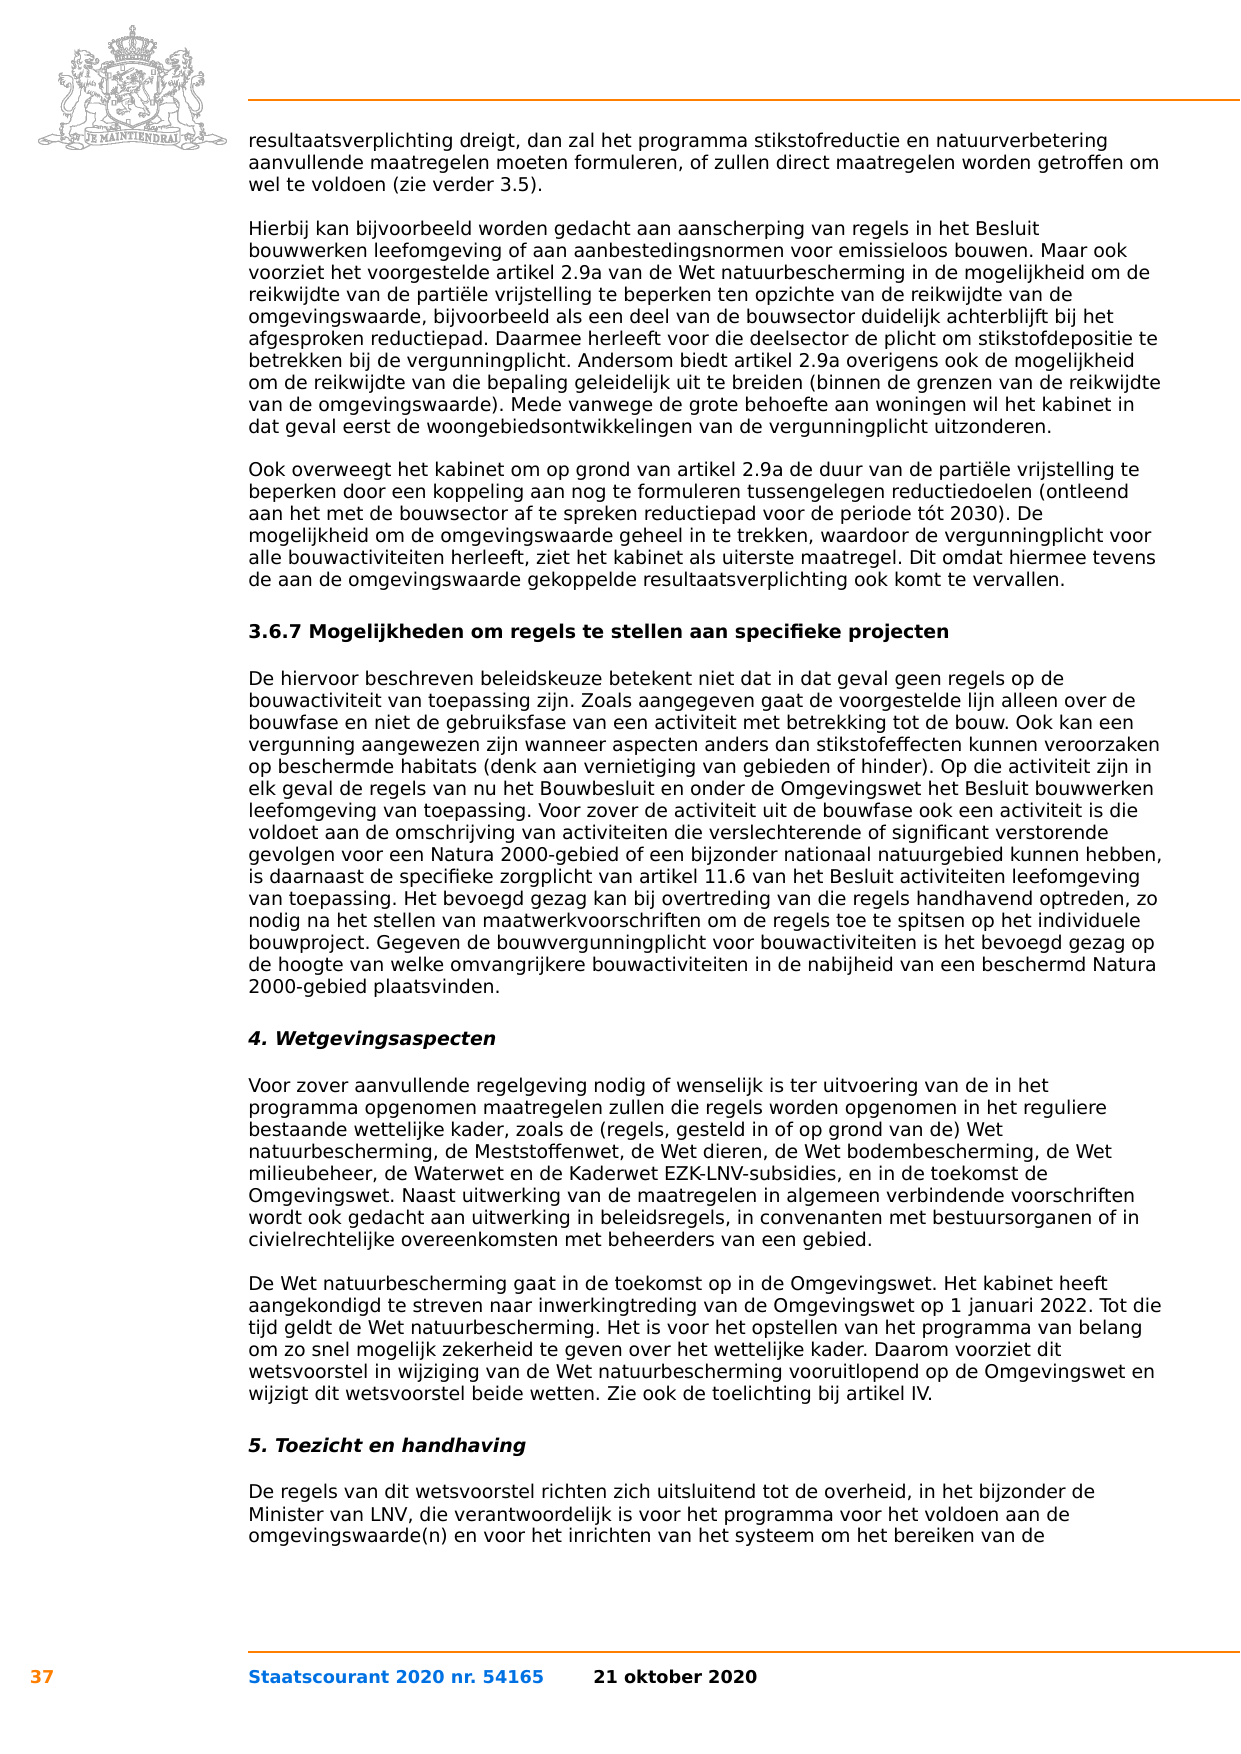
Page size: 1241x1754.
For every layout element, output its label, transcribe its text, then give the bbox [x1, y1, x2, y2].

subtitle 3.6.7 Mogelijkheden om regels te stellen aan specifieke projecten [248, 621, 1163, 643]
picture [38, 25, 227, 150]
text De regels van dit wetsvoorstel richten zich uitsluitend tot de overheid, in het bijzonder de Minister van LNV, die verantwoordelijk is voor het programma voor het voldoen aan de omgevingswaarde(n) en voor het inrichten van het systeem om het bereiken van de [248, 1481, 1163, 1547]
text Voor zover aanvullende regelgeving nodig of wenselijk is ter uitvoering van de in het programma opgenomen maatregelen zullen die regels worden opgenomen in het reguliere bestaande wettelijke kader, zoals de (regels, gesteld in of op grond van de) Wet natuurbescherming, de Meststoffenwet, de Wet dieren, de Wet bodembescherming, de Wet milieubeheer, de Waterwet en de Kaderwet EZK-LNV-subsidies, en in de toekomst de Omgevingswet. Naast uitwerking van de maatregelen in algemeen verbindende voorschriften wordt ook gedacht aan uitwerking in beleidsregels, in convenanten met bestuursorganen of in civielrechtelijke overeenkomsten met beheerders van een gebied. [248, 1075, 1163, 1251]
text De hiervoor beschreven beleidskeuze betekent niet dat in dat geval geen regels op de bouwactiviteit van toepassing zijn. Zoals aangegeven gaat de voorgestelde lijn alleen over de bouwfase en niet de gebruiksfase van een activiteit met betrekking tot de bouw. Ook kan een vergunning aangewezen zijn wanneer aspecten anders dan stikstofeffecten kunnen veroorzaken op beschermde habitats (denk aan vernietiging van gebieden of hinder). Op die activiteit zijn in elk geval de regels van nu het Bouwbesluit en onder de Omgevingswet het Besluit bouwwerken leefomgeving van toepassing. Voor zover de activiteit uit de bouwfase ook een activiteit is die voldoet aan de omschrijving van activiteiten die verslechterende of significant verstorende gevolgen voor een Natura 2000-gebied of een bijzonder nationaal natuurgebied kunnen hebben, is daarnaast de specifieke zorgplicht van artikel 11.6 van het Besluit activiteiten leefomgeving van toepassing. Het bevoegd gezag kan bij overtreding van die regels handhavend optreden, zo nodig na het stellen van maatwerkvoorschriften om de regels toe te spitsen op het individuele bouwproject. Gegeven de bouwvergunningplicht voor bouwactiviteiten is het bevoegd gezag op de hoogte van welke omvangrijkere bouwactiviteiten in de nabijheid van een beschermd Natura 2000-gebied plaatsvinden. [248, 668, 1163, 998]
text De Wet natuurbescherming gaat in de toekomst op in de Omgevingswet. Het kabinet heeft aangekondigd te streven naar inwerkingtreding van de Omgevingswet op 1 januari 2022. Tot die tijd geldt de Wet natuurbescherming. Het is voor het opstellen van het programma van belang om zo snel mogelijk zekerheid te geven over het wettelijke kader. Daarom voorziet dit wetsvoorstel in wijziging van de Wet natuurbescherming vooruitlopend op de Omgevingswet en wijzigt dit wetsvoorstel beide wetten. Zie ook de toelichting bij artikel IV. [248, 1273, 1163, 1404]
subtitle 5. Toezicht en handhaving [248, 1434, 1163, 1456]
subtitle 4. Wetgevingsaspecten [248, 1028, 1163, 1050]
text Hierbij kan bijvoorbeeld worden gedacht aan aanscherping van regels in het Besluit bouwwerken leefomgeving of aan aanbestedingsnormen voor emissieloos bouwen. Maar ook voorziet het voorgestelde artikel 2.9a van de Wet natuurbescherming in de mogelijkheid om de reikwijdte van de partiële vrijstelling te beperken ten opzichte van de reikwijdte van de omgevingswaarde, bijvoorbeeld als een deel van de bouwsector duidelijk achterblijft bij het afgesproken reductiepad. Daarmee herleeft voor die deelsector de plicht om stikstofdepositie te betrekken bij de vergunningplicht. Andersom biedt artikel 2.9a overigens ook de mogelijkheid om de reikwijdte van die bepaling geleidelijk uit te breiden (binnen de grenzen van de reikwijdte van de omgevingswaarde). Mede vanwege de grote behoefte aan woningen wil het kabinet in dat geval eerst de woongebiedsontwikkelingen van de vergunningplicht uitzonderen. [248, 218, 1163, 437]
text resultaatsverplichting dreigt, dan zal het programma stikstofreductie en natuurverbetering aanvullende maatregelen moeten formuleren, of zullen direct maatregelen worden getroffen om wel te voldoen (zie verder 3.5). [248, 130, 1163, 196]
text Ook overweegt het kabinet om op grond van artikel 2.9a de duur van de partiële vrijstelling te beperken door een koppeling aan nog te formuleren tussengelegen reductiedoelen (ontleend aan het met de bouwsector af te spreken reductiepad voor de periode tót 2030). De mogelijkheid om de omgevingswaarde geheel in te trekken, waardoor de vergunningplicht voor alle bouwactiviteiten herleeft, ziet het kabinet als uiterste maatregel. Dit omdat hiermee tevens de aan de omgevingswaarde gekoppelde resultaatsverplichting ook komt te vervallen. [248, 459, 1163, 591]
